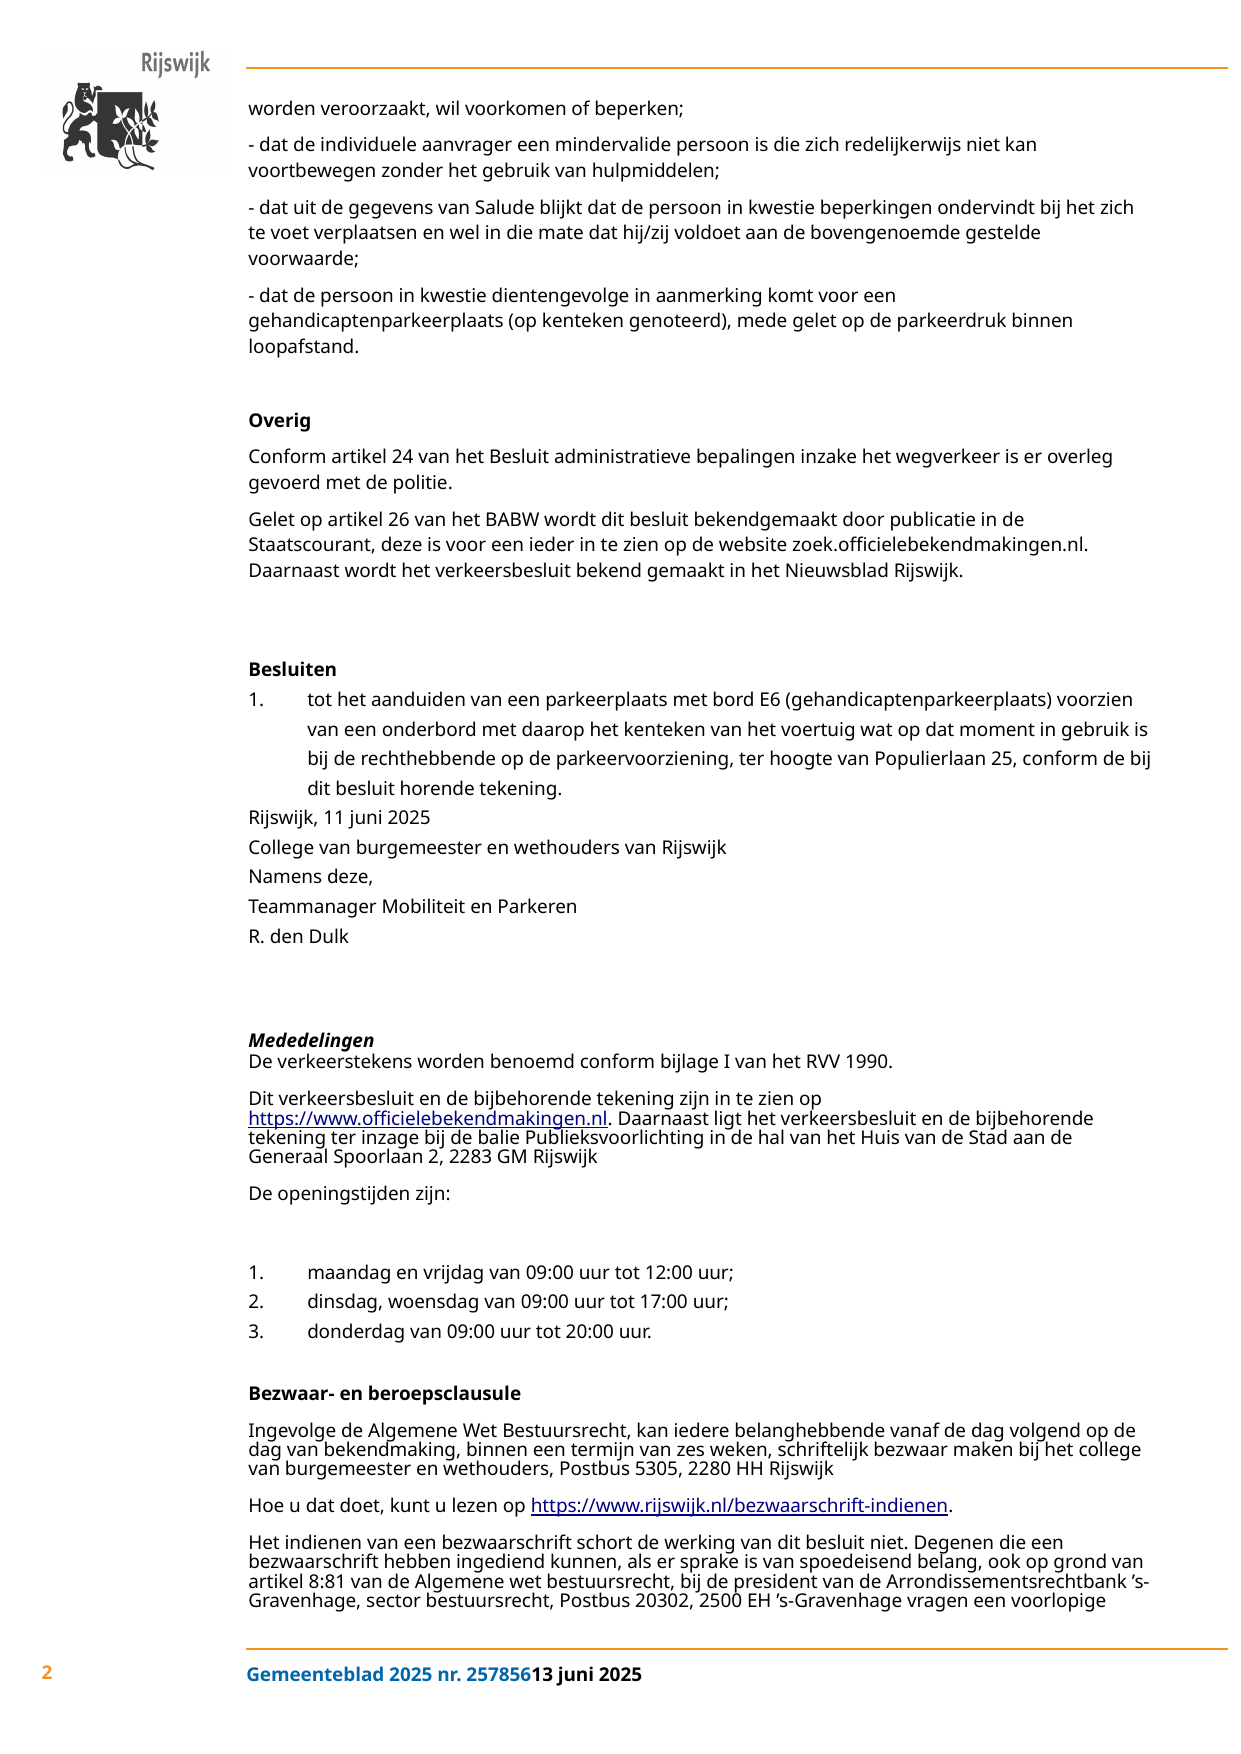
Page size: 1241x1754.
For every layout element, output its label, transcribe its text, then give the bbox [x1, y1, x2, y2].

list tot het aanduiden van een parkeerplaats met bord E6 (gehandicaptenparkeerplaats) voorzien van een onderbord met daarop het kenteken van het voertuig wat op dat moment in gebruik is bij de rechthebbende op de parkeervoorziening, ter hoogte van Populierlaan 25, conform de bij dit besluit horende tekening. [248, 686, 1152, 801]
text Ingevolge de Algemene Wet Bestuursrecht, kan iedere belanghebbende vanaf de dag volgend op de dag van bekendmaking, binnen een termijn van zes weken, schriftelijk bezwaar maken bij het college van burgemeester en wethouders, Postbus 5305, 2280 HH Rijswijk [248, 1422, 1152, 1479]
list donderdag van 09:00 uur tot 20:00 uur. [248, 1318, 1152, 1344]
text College van burgemeester en wethouders van Rijswijk [248, 834, 1152, 860]
text - dat uit de gegevens van Salude blijkt dat de persoon in kwestie beperkingen ondervindt bij het zich te voet verplaatsen en wel in die mate dat hij/zij voldoet aan de bovengenoemde gestelde voorwaarde; [248, 194, 1152, 271]
text Bezwaar- en beroepsclausule [248, 1385, 1152, 1404]
text Mededelingen [248, 1027, 1152, 1053]
text Rijswijk, 11 juni 2025 [248, 804, 1152, 830]
text worden veroorzaakt, wil voorkomen of beperken; [248, 95, 1152, 121]
text Conform artikel 24 van het Besluit administratieve bepalingen inzake het wegverkeer is er overleg gevoerd met de politie. [248, 443, 1152, 495]
text Hoe u dat doet, kunt u lezen op https://www.rijswijk.nl/bezwaarschrift-indienen. [248, 1497, 1152, 1516]
text Overig [248, 407, 1152, 432]
text Gelet op artikel 26 van het BABW wordt dit besluit bekendgemaakt door publicatie in de Staatscourant, deze is voor een ieder in te zien op de website zoek.officielebekendmakingen.nl. Daarnaast wordt het verkeersbesluit bekend gemaakt in het Nieuwsblad Rijswijk. [248, 506, 1152, 583]
text De verkeerstekens worden benoemd conform bijlage I van het RVV 1990. [248, 1053, 1152, 1072]
text Het indienen van een bezwaarschrift schort de werking van dit besluit niet. Degenen die een bezwaarschrift hebben ingediend kunnen, als er sprake is van spoedeisend belang, ook op grond van artikel 8:81 van de Algemene wet bestuursrecht, bij de president van de Arrondissementsrechtbank ’s-Gravenhage, sector bestuursrecht, Postbus 20302, 2500 EH ’s-Gravenhage vragen een voorlopige [248, 1534, 1152, 1611]
text Teammanager Mobiliteit en Parkeren [248, 893, 1152, 919]
text Namens deze, [248, 864, 1152, 889]
text De openingstijden zijn: [248, 1185, 1152, 1204]
picture [41, 47, 231, 172]
list dinsdag, woensdag van 09:00 uur tot 17:00 uur; [248, 1288, 1152, 1314]
text Besluiten [248, 657, 1152, 682]
text - dat de persoon in kwestie dientengevolge in aanmerking komt voor een gehandicaptenparkeerplaats (op kenteken genoteerd), mede gelet op de parkeerdruk binnen loopafstand. [248, 282, 1152, 359]
list maandag en vrijdag van 09:00 uur tot 12:00 uur; [248, 1259, 1152, 1285]
text - dat de individuele aanvrager een mindervalide persoon is die zich redelijkerwijs niet kan voortbewegen zonder het gebruik van hulpmiddelen; [248, 131, 1152, 183]
text Dit verkeersbesluit en de bijbehorende tekening zijn in te zien op https://www.officielebekendmakingen.nl. Daarnaast ligt het verkeersbesluit en de bijbehorende tekening ter inzage bij de balie Publieksvoorlichting in de hal van het Huis van de Stad aan de Generaal Spoorlaan 2, 2283 GM Rijswijk [248, 1090, 1152, 1167]
text R. den Dulk [248, 923, 1152, 949]
